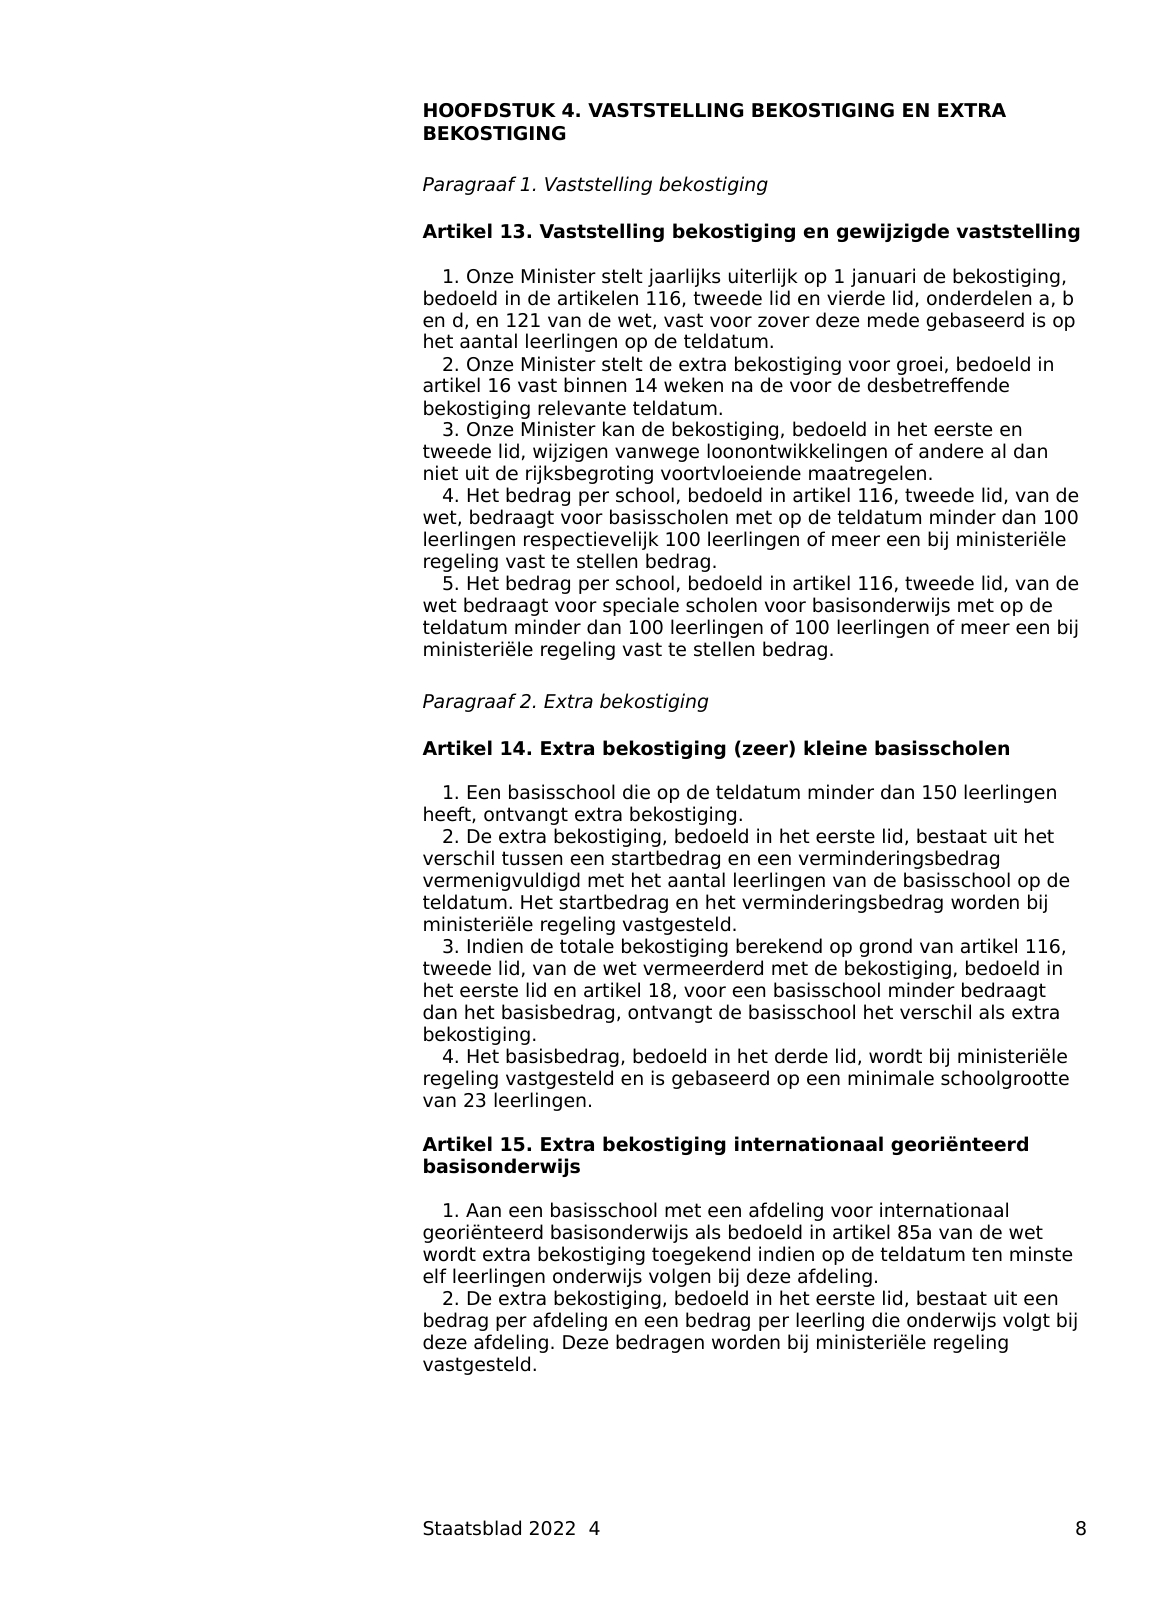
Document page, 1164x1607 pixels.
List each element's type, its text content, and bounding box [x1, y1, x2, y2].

text 5. Het bedrag per school, bedoeld in artikel 116, tweede lid, van de wet bedraagt voor speciale scholen voor basisonderwijs met op de teldatum minder dan 100 leerlingen of 100 leerlingen of meer een bij ministeriële regeling vast te stellen bedrag. [422, 573, 1087, 661]
subtitle Artikel 13. Vaststelling bekostiging en gewijzigde vaststelling [422, 221, 1087, 243]
text 4. Het bedrag per school, bedoeld in artikel 116, tweede lid, van de wet, bedraagt voor basisscholen met op de teldatum minder dan 100 leerlingen respectievelijk 100 leerlingen of meer een bij ministeriële regeling vast te stellen bedrag. [422, 485, 1087, 573]
text 2. Onze Minister stelt de extra bekostiging voor groei, bedoeld in artikel 16 vast binnen 14 weken na de voor de desbetreffende bekostiging relevante teldatum. [422, 353, 1087, 419]
text 1. Een basisschool die op de teldatum minder dan 150 leerlingen heeft, ontvangt extra bekostiging. [422, 782, 1087, 826]
text 3. Indien de totale bekostiging berekend op grond van artikel 116, tweede lid, van de wet vermeerderd met de bekostiging, bedoeld in het eerste lid en artikel 18, voor een basisschool minder bedraagt dan het basisbedrag, ontvangt de basisschool het verschil als extra bekostiging. [422, 936, 1087, 1046]
subtitle Artikel 14. Extra bekostiging (zeer) kleine basisscholen [422, 738, 1087, 760]
text 1. Aan een basisschool met een afdeling voor internationaal georiënteerd basisonderwijs als bedoeld in artikel 85a van de wet wordt extra bekostiging toegekend indien op de teldatum ten minste elf leerlingen onderwijs volgen bij deze afdeling. [422, 1200, 1087, 1288]
text 2. De extra bekostiging, bedoeld in het eerste lid, bestaat uit een bedrag per afdeling en een bedrag per leerling die onderwijs volgt bij deze afdeling. Deze bedragen worden bij ministeriële regeling vastgesteld. [422, 1288, 1087, 1376]
subtitle Paragraaf 2. Extra bekostiging [422, 691, 1087, 713]
subtitle Paragraaf 1. Vaststelling bekostiging [422, 174, 1087, 196]
subtitle Artikel 15. Extra bekostiging internationaal georiënteerd basisonderwijs [422, 1134, 1087, 1178]
text 4. Het basisbedrag, bedoeld in het derde lid, wordt bij ministeriële regeling vastgesteld en is gebaseerd op een minimale schoolgrootte van 23 leerlingen. [422, 1046, 1087, 1112]
text 1. Onze Minister stelt jaarlijks uiterlijk op 1 januari de bekostiging, bedoeld in de artikelen 116, tweede lid en vierde lid, onderdelen a, b en d, en 121 van de wet, vast voor zover deze mede gebaseerd is op het aantal leerlingen op de teldatum. [422, 266, 1087, 353]
subtitle HOOFDSTUK 4. VASTSTELLING BEKOSTIGING EN EXTRA BEKOSTIGING [422, 100, 1087, 144]
text 3. Onze Minister kan de bekostiging, bedoeld in het eerste en tweede lid, wijzigen vanwege loonontwikkelingen of andere al dan niet uit de rijksbegroting voortvloeiende maatregelen. [422, 419, 1087, 485]
text 2. De extra bekostiging, bedoeld in het eerste lid, bestaat uit het verschil tussen een startbedrag en een verminderingsbedrag vermenigvuldigd met het aantal leerlingen van de basisschool op de teldatum. Het startbedrag en het verminderingsbedrag worden bij ministeriële regeling vastgesteld. [422, 826, 1087, 936]
